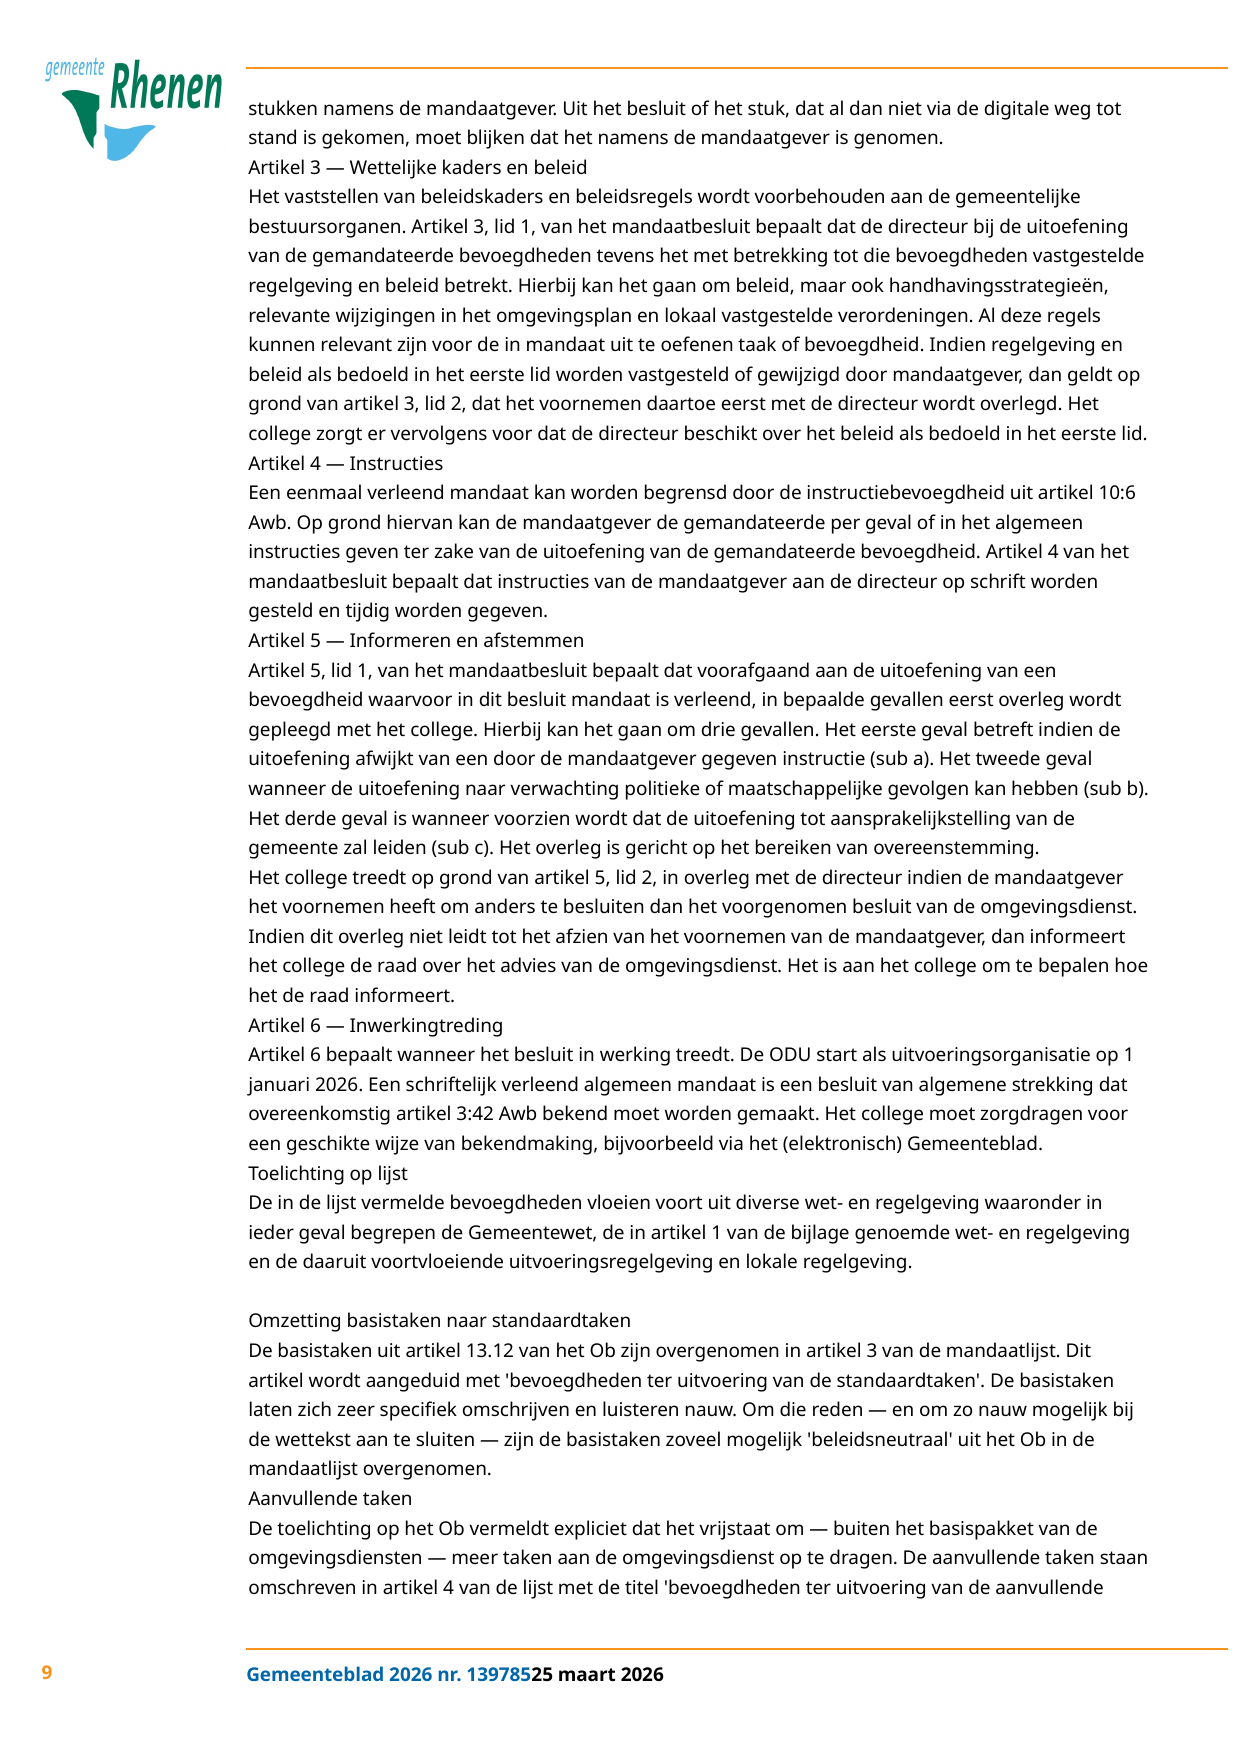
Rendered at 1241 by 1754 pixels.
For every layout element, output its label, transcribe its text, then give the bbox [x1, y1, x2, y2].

text Een eenmaal verleend mandaat kan worden begrensd door de instructiebevoegdheid uit artikel 10:6 Awb. Op grond hiervan kan de mandaatgever de gemandateerde per geval of in het algemeen instructies geven ter zake van de uitoefening van de gemandateerde bevoegdheid. Artikel 4 van het mandaatbesluit bepaalt dat instructies van de mandaatgever aan de directeur op schrift worden gesteld en tijdig worden gegeven. [248, 479, 1152, 623]
text Artikel 3 — Wettelijke kaders en beleid [248, 154, 1152, 180]
text De basistaken uit artikel 13.12 van het Ob zijn overgenomen in artikel 3 van de mandaatlijst. Dit artikel wordt aangeduid met 'bevoegdheden ter uitvoering van de standaardtaken'. De basistaken laten zich zeer specifiek omschrijven en luisteren nauw. Om die reden — en om zo nauw mogelijk bij de wettekst aan te sluiten — zijn de basistaken zoveel mogelijk 'beleidsneutraal' uit het Ob in de mandaatlijst overgenomen. [248, 1337, 1152, 1481]
text Het vaststellen van beleidskaders en beleidsregels wordt voorbehouden aan de gemeentelijke bestuursorganen. Artikel 3, lid 1, van het mandaatbesluit bepaalt dat de directeur bij de uitoefening van de gemandateerde bevoegdheden tevens het met betrekking tot die bevoegdheden vastgestelde regelgeving en beleid betrekt. Hierbij kan het gaan om beleid, maar ook handhavingsstrategieën, relevante wijzigingen in het omgevingsplan en lokaal vastgestelde verordeningen. Al deze regels kunnen relevant zijn voor de in mandaat uit te oefenen taak of bevoegdheid. Indien regelgeving en beleid als bedoeld in het eerste lid worden vastgesteld of gewijzigd door mandaatgever, dan geldt op grond van artikel 3, lid 2, dat het voornemen daartoe eerst met de directeur wordt overlegd. Het college zorgt er vervolgens voor dat de directeur beschikt over het beleid als bedoeld in het eerste lid. [248, 183, 1152, 446]
text Aanvullende taken [248, 1485, 1152, 1511]
text Omzetting basistaken naar standaardtaken [248, 1308, 1152, 1333]
picture [41, 47, 231, 172]
text De in de lijst vermelde bevoegdheden vloeien voort uit diverse wet- en regelgeving waaronder in ieder geval begrepen de Gemeentewet, de in artikel 1 van de bijlage genoemde wet- en regelgeving en de daaruit voortvloeiende uitvoeringsregelgeving en lokale regelgeving. [248, 1189, 1152, 1274]
text stukken namens de mandaatgever. Uit het besluit of het stuk, dat al dan niet via de digitale weg tot stand is gekomen, moet blijken dat het namens de mandaatgever is genomen. [248, 95, 1152, 150]
text De toelichting op het Ob vermeldt expliciet dat het vrijstaat om — buiten het basispakket van de omgevingsdiensten — meer taken aan de omgevingsdienst op te dragen. De aanvullende taken staan omschreven in artikel 4 van de lijst met de titel 'bevoegdheden ter uitvoering van de aanvullende [248, 1515, 1152, 1600]
text Artikel 5 — Informeren en afstemmen [248, 627, 1152, 653]
text Artikel 6 — Inwerkingtreding [248, 1012, 1152, 1038]
text Het college treedt op grond van artikel 5, lid 2, in overleg met de directeur indien de mandaatgever het voornemen heeft om anders te besluiten dan het voorgenomen besluit van de omgevingsdienst. Indien dit overleg niet leidt tot het afzien van het voornemen van de mandaatgever, dan informeert het college de raad over het advies van de omgevingsdienst. Het is aan het college om te bepalen hoe het de raad informeert. [248, 864, 1152, 1008]
text Toelichting op lijst [248, 1160, 1152, 1186]
text Artikel 5, lid 1, van het mandaatbesluit bepaalt dat voorafgaand aan de uitoefening van een bevoegdheid waarvoor in dit besluit mandaat is verleend, in bepaalde gevallen eerst overleg wordt gepleegd met het college. Hierbij kan het gaan om drie gevallen. Het eerste geval betreft indien de uitoefening afwijkt van een door de mandaatgever gegeven instructie (sub a). Het tweede geval wanneer de uitoefening naar verwachting politieke of maatschappelijke gevolgen kan hebben (sub b). Het derde geval is wanneer voorzien wordt dat de uitoefening tot aansprakelijkstelling van de gemeente zal leiden (sub c). Het overleg is gericht op het bereiken van overeenstemming. [248, 657, 1152, 860]
text Artikel 6 bepaalt wanneer het besluit in werking treedt. De ODU start als uitvoeringsorganisatie op 1 januari 2026. Een schriftelijk verleend algemeen mandaat is een besluit van algemene strekking dat overeenkomstig artikel 3:42 Awb bekend moet worden gemaakt. Het college moet zorgdragen voor een geschikte wijze van bekendmaking, bijvoorbeeld via het (elektronisch) Gemeenteblad. [248, 1041, 1152, 1156]
text Artikel 4 — Instructies [248, 450, 1152, 476]
